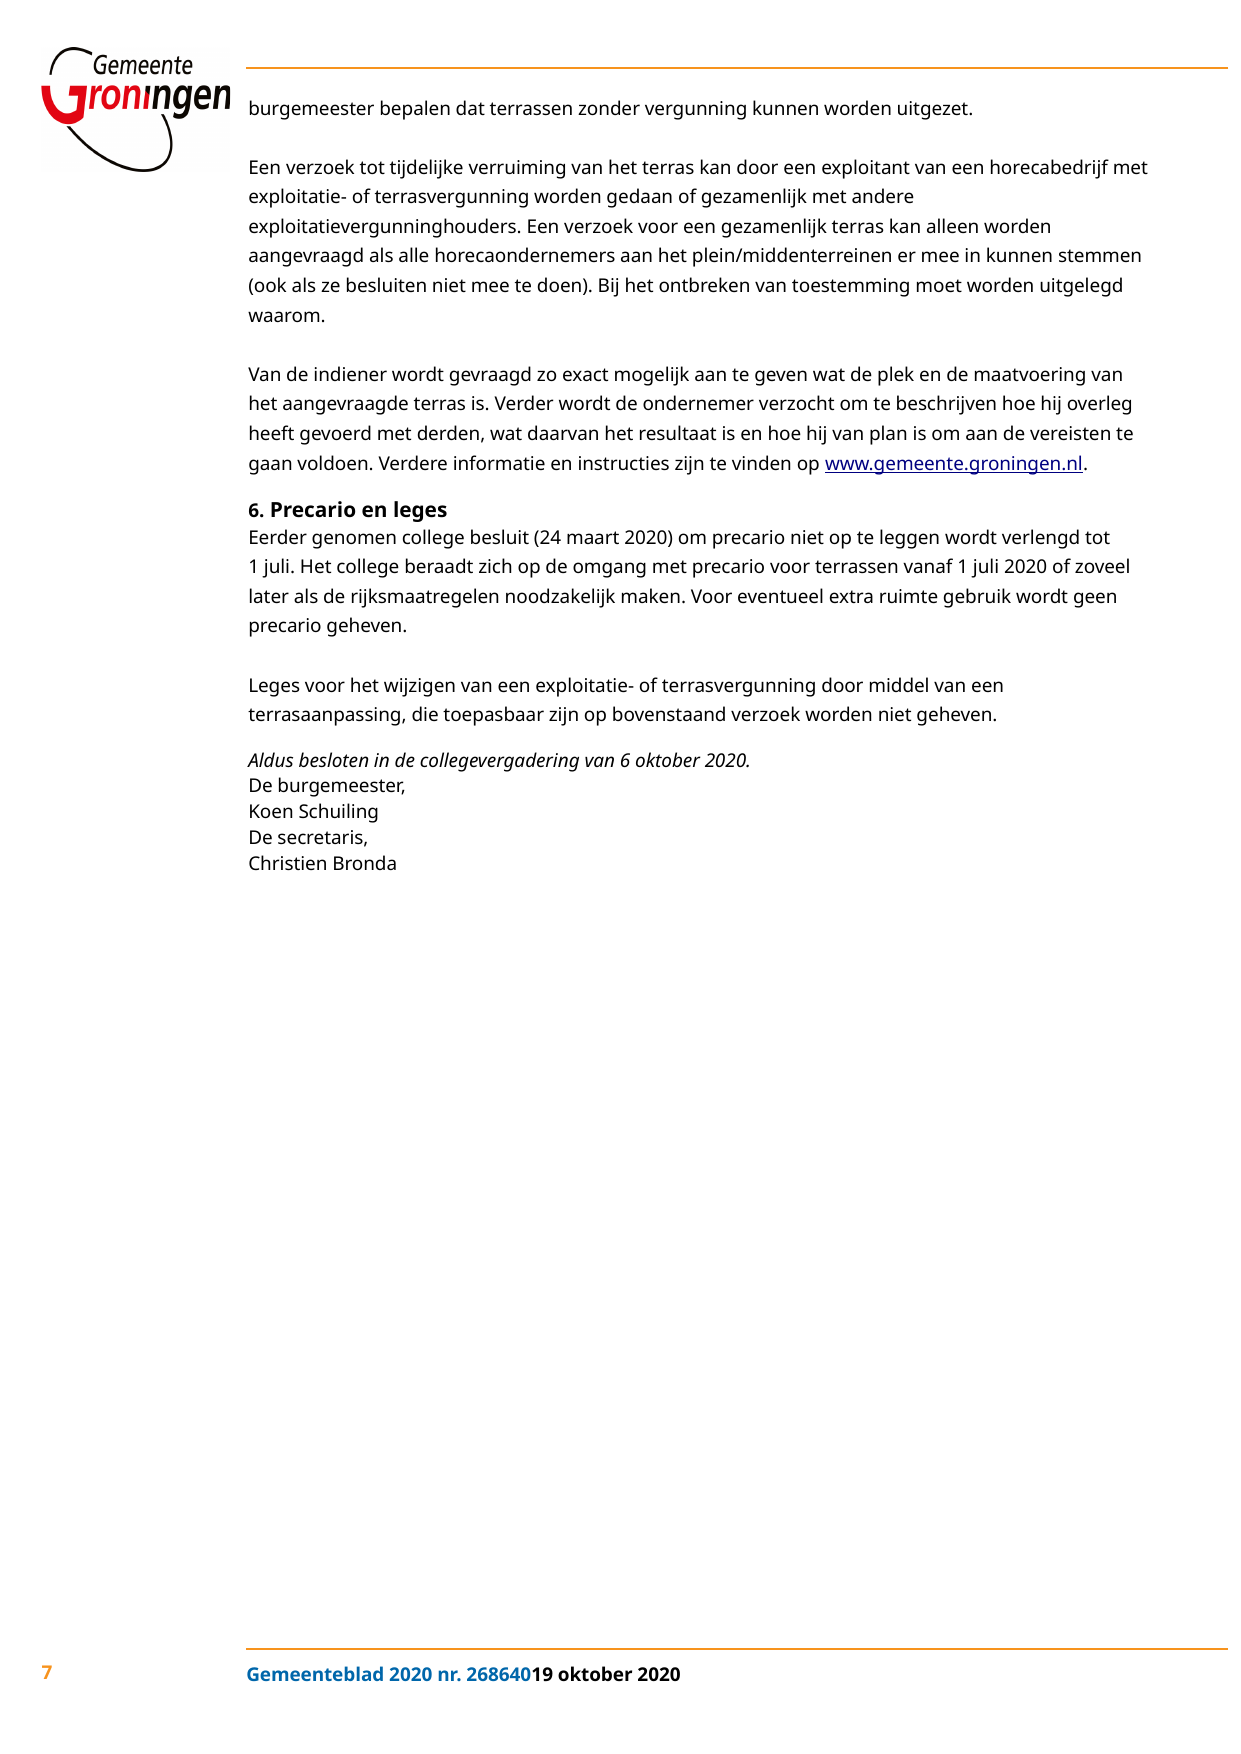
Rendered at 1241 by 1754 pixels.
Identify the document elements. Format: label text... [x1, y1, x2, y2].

text De secretaris, [248, 824, 1152, 850]
text Een verzoek tot tijdelijke verruiming van het terras kan door een exploitant van een horecabedrijf met exploitatie- of terrasvergunning worden gedaan of gezamenlijk met andere exploitatievergunninghouders. Een verzoek voor een gezamenlijk terras kan alleen worden aangevraagd als alle horecaondernemers aan het plein/middenterreinen er mee in kunnen stemmen (ook als ze besluiten niet mee te doen). Bij het ontbreken van toestemming moet worden uitgelegd waarom. [248, 154, 1152, 328]
text 6. Precario en leges [248, 495, 1152, 524]
text burgemeester bepalen dat terrassen zonder vergunning kunnen worden uitgezet. [248, 95, 1152, 121]
text Eerder genomen college besluit (24 maart 2020) om precario niet op te leggen wordt verlengd tot 1 juli. Het college beraadt zich op de omgang met precario voor terrassen vanaf 1 juli 2020 of zoveel later als de rijksmaatregelen noodzakelijk maken. Voor eventueel extra ruimte gebruik wordt geen precario geheven. [248, 524, 1152, 638]
text Christien Bronda [248, 850, 1152, 876]
text De burgemeester, [248, 773, 1152, 798]
text Aldus besloten in de collegevergadering van 6 oktober 2020. [248, 747, 1152, 773]
text Leges voor het wijzigen van een exploitatie- of terrasvergunning door middel van een terrasaanpassing, die toepasbaar zijn op bovenstaand verzoek worden niet geheven. [248, 672, 1152, 727]
text Koen Schuiling [248, 798, 1152, 824]
picture [41, 47, 231, 172]
text Van de indiener wordt gevraagd zo exact mogelijk aan te geven wat de plek en de maatvoering van het aangevraagde terras is. Verder wordt de ondernemer verzocht om te beschrijven hoe hij overleg heeft gevoerd met derden, wat daarvan het resultaat is en hoe hij van plan is om aan de vereisten te gaan voldoen. Verdere informatie en instructies zijn te vinden op www.gemeente.groningen.nl. [248, 361, 1152, 476]
